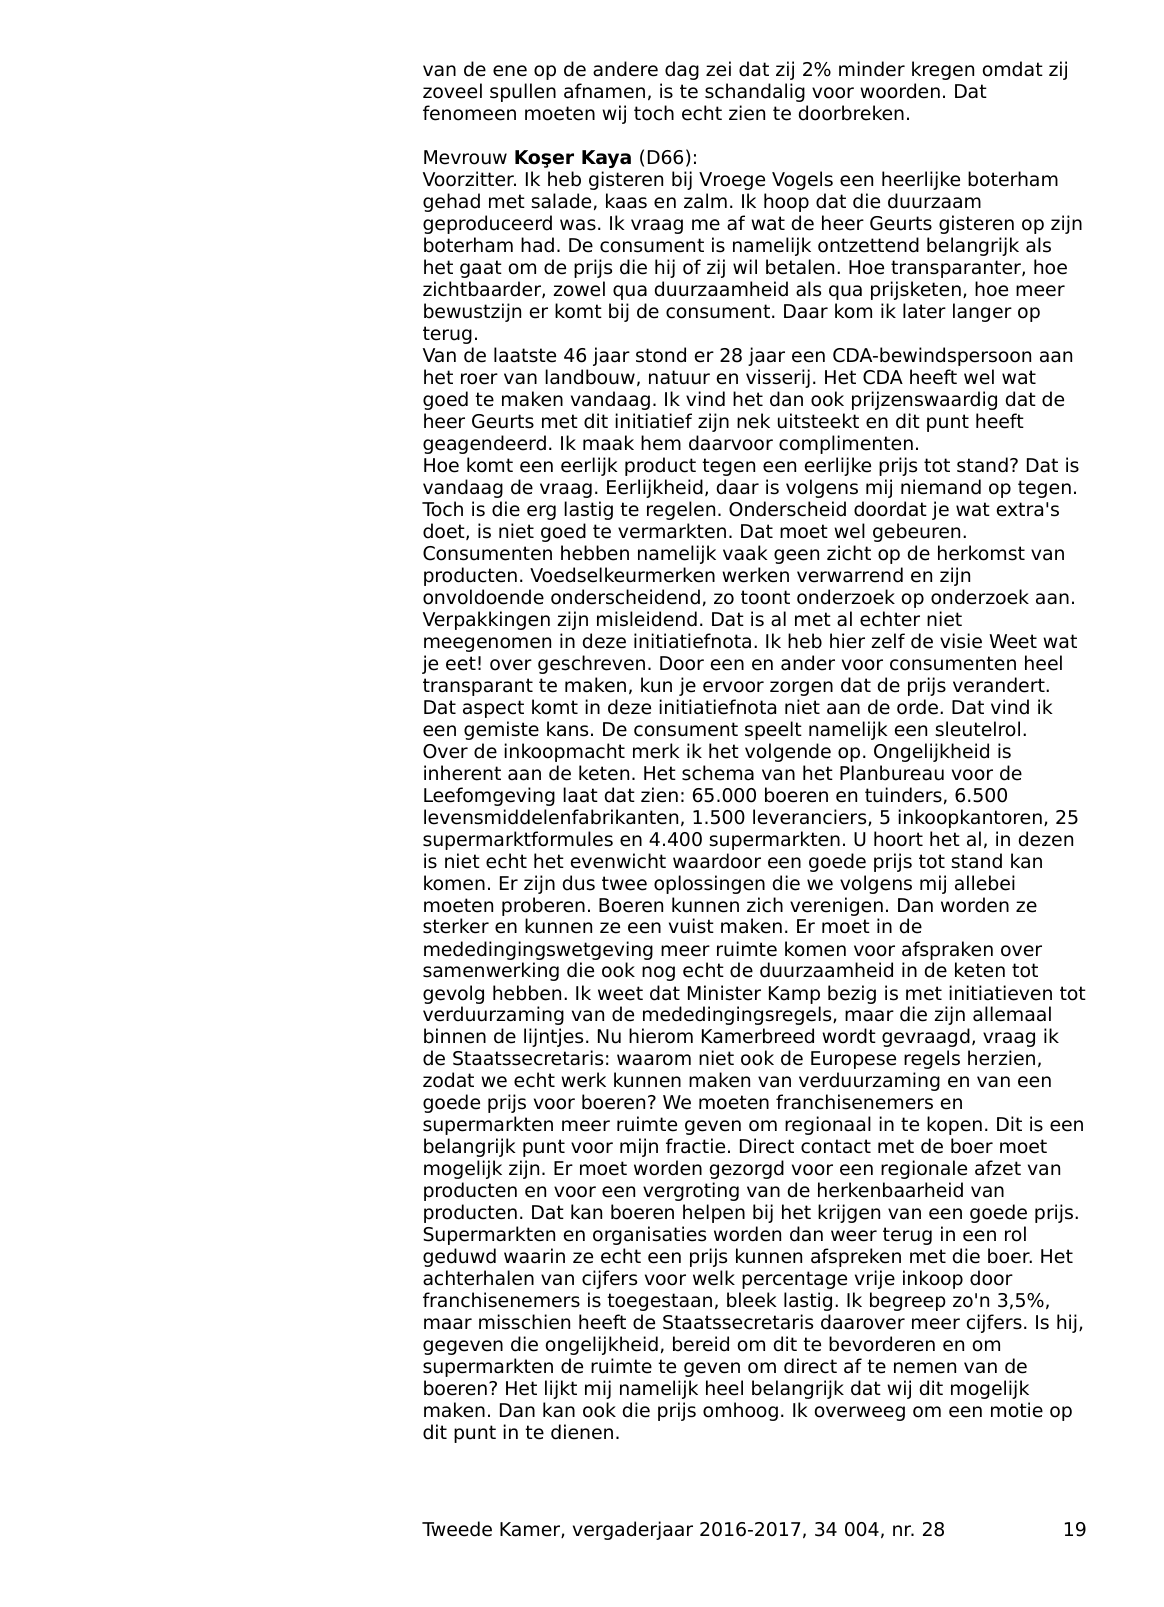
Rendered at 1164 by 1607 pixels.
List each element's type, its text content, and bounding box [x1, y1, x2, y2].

text Van de laatste 46 jaar stond er 28 jaar een CDA-bewindspersoon aan het roer van landbouw, natuur en visserij. Het CDA heeft wel wat goed te maken vandaag. Ik vind het dan ook prijzenswaardig dat de heer Geurts met dit initiatief zijn nek uitsteekt en dit punt heeft geagendeerd. Ik maak hem daarvoor complimenten. [422, 345, 1087, 455]
text Mevrouw Koşer Kaya (D66): [422, 147, 1087, 169]
text van de ene op de andere dag zei dat zij 2% minder kregen omdat zij zoveel spullen afnamen, is te schandalig voor woorden. Dat fenomeen moeten wij toch echt zien te doorbreken. [422, 59, 1087, 125]
text Hoe komt een eerlijk product tegen een eerlijke prijs tot stand? Dat is vandaag de vraag. Eerlijkheid, daar is volgens mij niemand op tegen. Toch is die erg lastig te regelen. Onderscheid doordat je wat extra's doet, is niet goed te vermarkten. Dat moet wel gebeuren. Consumenten hebben namelijk vaak geen zicht op de herkomst van producten. Voedselkeurmerken werken verwarrend en zijn onvoldoende onderscheidend, zo toont onderzoek op onderzoek aan. Verpakkingen zijn misleidend. Dat is al met al echter niet meegenomen in deze initiatiefnota. Ik heb hier zelf de visie Weet wat je eet! over geschreven. Door een en ander voor consumenten heel transparant te maken, kun je ervoor zorgen dat de prijs verandert. Dat aspect komt in deze initiatiefnota niet aan de orde. Dat vind ik een gemiste kans. De consument speelt namelijk een sleutelrol. [422, 455, 1087, 741]
text Voorzitter. Ik heb gisteren bij Vroege Vogels een heerlijke boterham gehad met salade, kaas en zalm. Ik hoop dat die duurzaam geproduceerd was. Ik vraag me af wat de heer Geurts gisteren op zijn boterham had. De consument is namelijk ontzettend belangrijk als het gaat om de prijs die hij of zij wil betalen. Hoe transparanter, hoe zichtbaarder, zowel qua duurzaamheid als qua prijsketen, hoe meer bewustzijn er komt bij de consument. Daar kom ik later langer op terug. [422, 169, 1087, 345]
text Over de inkoopmacht merk ik het volgende op. Ongelijkheid is inherent aan de keten. Het schema van het Planbureau voor de Leefomgeving laat dat zien: 65.000 boeren en tuinders, 6.500 levensmiddelenfabrikanten, 1.500 leveranciers, 5 inkoopkantoren, 25 supermarktformules en 4.400 supermarkten. U hoort het al, in dezen is niet echt het evenwicht waardoor een goede prijs tot stand kan komen. Er zijn dus twee oplossingen die we volgens mij allebei moeten proberen. Boeren kunnen zich verenigen. Dan worden ze sterker en kunnen ze een vuist maken. Er moet in de mededingingswetgeving meer ruimte komen voor afspraken over samenwerking die ook nog echt de duurzaamheid in de keten tot gevolg hebben. Ik weet dat Minister Kamp bezig is met initiatieven tot verduurzaming van de mededingingsregels, maar die zijn allemaal binnen de lijntjes. Nu hierom Kamerbreed wordt gevraagd, vraag ik de Staatssecretaris: waarom niet ook de Europese regels herzien, zodat we echt werk kunnen maken van verduurzaming en van een goede prijs voor boeren? We moeten franchisenemers en supermarkten meer ruimte geven om regionaal in te kopen. Dit is een belangrijk punt voor mijn fractie. Direct contact met de boer moet mogelijk zijn. Er moet worden gezorgd voor een regionale afzet van producten en voor een vergroting van de herkenbaarheid van producten. Dat kan boeren helpen bij het krijgen van een goede prijs. Supermarkten en organisaties worden dan weer terug in een rol geduwd waarin ze echt een prijs kunnen afspreken met die boer. Het achterhalen van cijfers voor welk percentage vrije inkoop door franchisenemers is toegestaan, bleek lastig. Ik begreep zo'n 3,5%, maar misschien heeft de Staatssecretaris daarover meer cijfers. Is hij, gegeven die ongelijkheid, bereid om dit te bevorderen en om supermarkten de ruimte te geven om direct af te nemen van de boeren? Het lijkt mij namelijk heel belangrijk dat wij dit mogelijk maken. Dan kan ook die prijs omhoog. Ik overweeg om een motie op dit punt in te dienen. [422, 741, 1087, 1444]
